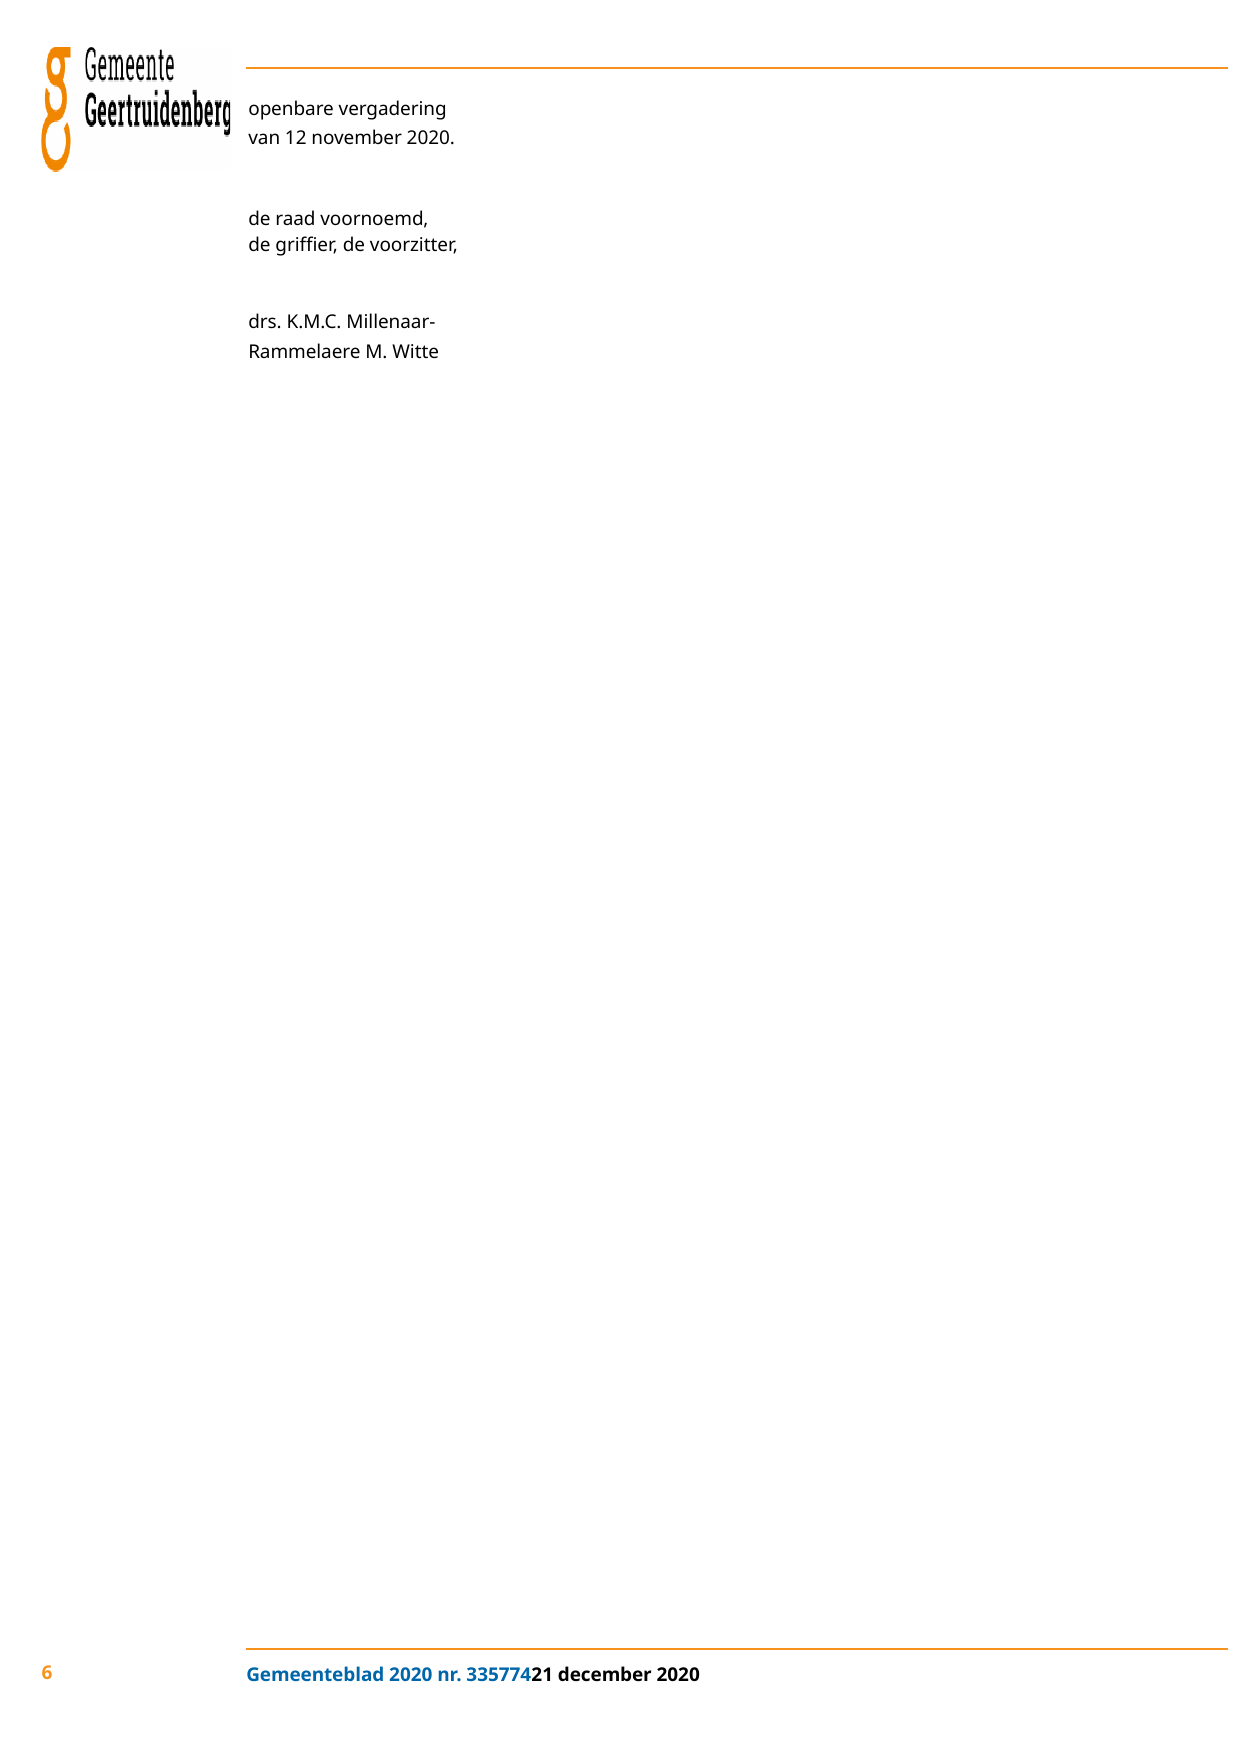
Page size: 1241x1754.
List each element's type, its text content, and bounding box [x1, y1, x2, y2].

table_cell de griffier, de voorzitter, [248, 231, 474, 257]
table_cell [700, 180, 926, 205]
table_cell [926, 257, 1152, 283]
table_cell [926, 180, 1152, 205]
table_cell [926, 231, 1152, 257]
table_cell openbare vergadering van 12 november 2020. [248, 95, 474, 180]
table_cell [248, 257, 474, 283]
table_cell [474, 180, 700, 205]
table_cell [926, 283, 1152, 308]
table_cell [700, 205, 926, 231]
table_cell [700, 257, 926, 283]
table_cell [248, 364, 474, 389]
table_cell [474, 364, 700, 389]
table_cell [474, 231, 700, 257]
picture [41, 47, 231, 172]
table_cell [926, 364, 1152, 389]
table_cell drs. K.M.C. Millenaar-Rammelaere M. Witte [248, 308, 474, 364]
table_cell [474, 283, 700, 308]
table_cell [474, 205, 700, 231]
table_cell [700, 364, 926, 389]
table_cell [700, 283, 926, 308]
table_cell [248, 283, 474, 308]
table_cell de raad voornoemd, [248, 205, 474, 231]
table_cell [926, 205, 1152, 231]
table_cell [700, 308, 926, 364]
table_cell [248, 180, 474, 205]
table_cell [700, 95, 926, 180]
table_cell [926, 308, 1152, 364]
table_cell [474, 95, 700, 180]
table_cell [700, 231, 926, 257]
table_cell [474, 257, 700, 283]
table_cell [474, 308, 700, 364]
table_cell [926, 95, 1152, 180]
